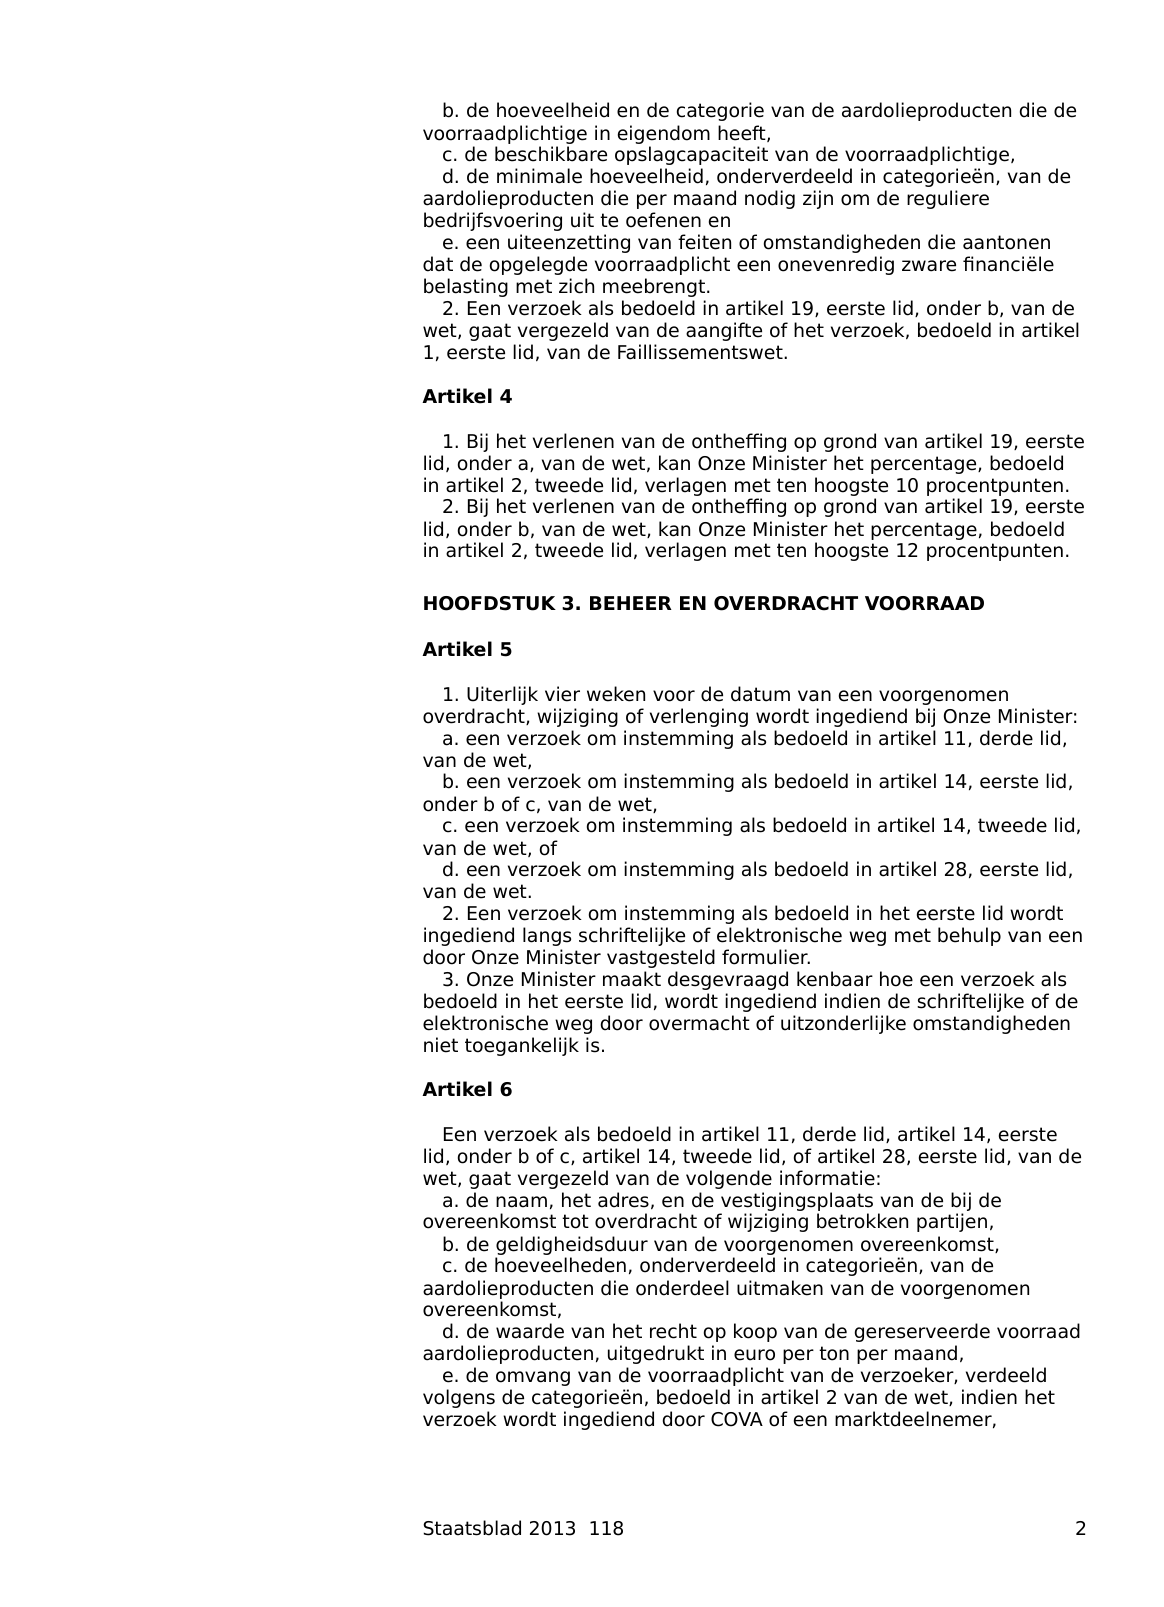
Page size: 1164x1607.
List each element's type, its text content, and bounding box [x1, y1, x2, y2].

subtitle HOOFDSTUK 3. BEHEER EN OVERDRACHT VOORRAAD [422, 592, 1087, 614]
subtitle Artikel 6 [422, 1079, 1087, 1101]
text b. de geldigheidsduur van de voorgenomen overeenkomst, [422, 1233, 1087, 1255]
text 1. Uiterlijk vier weken voor de datum van een voorgenomen overdracht, wijziging of verlenging wordt ingediend bij Onze Minister: [422, 683, 1087, 727]
text c. een verzoek om instemming als bedoeld in artikel 14, tweede lid, van de wet, of [422, 815, 1087, 859]
text 2. Bij het verlenen van de ontheffing op grond van artikel 19, eerste lid, onder b, van de wet, kan Onze Minister het percentage, bedoeld in artikel 2, tweede lid, verlagen met ten hoogste 12 procentpunten. [422, 496, 1087, 562]
text 2. Een verzoek als bedoeld in artikel 19, eerste lid, onder b, van de wet, gaat vergezeld van de aangifte of het verzoek, bedoeld in artikel 1, eerste lid, van de Faillissementswet. [422, 298, 1087, 364]
subtitle Artikel 5 [422, 639, 1087, 661]
text b. de hoeveelheid en de categorie van de aardolieproducten die de voorraadplichtige in eigendom heeft, [422, 100, 1087, 144]
text e. de omvang van de voorraadplicht van de verzoeker, verdeeld volgens de categorieën, bedoeld in artikel 2 van de wet, indien het verzoek wordt ingediend door COVA of een marktdeelnemer, [422, 1365, 1087, 1431]
text c. de beschikbare opslagcapaciteit van de voorraadplichtige, [422, 144, 1087, 166]
text e. een uiteenzetting van feiten of omstandigheden die aantonen dat de opgelegde voorraadplicht een onevenredig zware financiële belasting met zich meebrengt. [422, 232, 1087, 298]
subtitle Artikel 4 [422, 386, 1087, 408]
text a. de naam, het adres, en de vestigingsplaats van de bij de overeenkomst tot overdracht of wijziging betrokken partijen, [422, 1189, 1087, 1233]
text c. de hoeveelheden, onderverdeeld in categorieën, van de aardolieproducten die onderdeel uitmaken van de voorgenomen overeenkomst, [422, 1255, 1087, 1321]
text b. een verzoek om instemming als bedoeld in artikel 14, eerste lid, onder b of c, van de wet, [422, 771, 1087, 815]
text 1. Bij het verlenen van de ontheffing op grond van artikel 19, eerste lid, onder a, van de wet, kan Onze Minister het percentage, bedoeld in artikel 2, tweede lid, verlagen met ten hoogste 10 procentpunten. [422, 431, 1087, 496]
text 3. Onze Minister maakt desgevraagd kenbaar hoe een verzoek als bedoeld in het eerste lid, wordt ingediend indien de schriftelijke of de elektronische weg door overmacht of uitzonderlijke omstandigheden niet toegankelijk is. [422, 969, 1087, 1057]
text d. een verzoek om instemming als bedoeld in artikel 28, eerste lid, van de wet. [422, 859, 1087, 903]
text d. de waarde van het recht op koop van de gereserveerde voorraad aardolieproducten, uitgedrukt in euro per ton per maand, [422, 1321, 1087, 1365]
text d. de minimale hoeveelheid, onderverdeeld in categorieën, van de aardolieproducten die per maand nodig zijn om de reguliere bedrijfsvoering uit te oefenen en [422, 166, 1087, 232]
text Een verzoek als bedoeld in artikel 11, derde lid, artikel 14, eerste lid, onder b of c, artikel 14, tweede lid, of artikel 28, eerste lid, van de wet, gaat vergezeld van de volgende informatie: [422, 1123, 1087, 1189]
text 2. Een verzoek om instemming als bedoeld in het eerste lid wordt ingediend langs schriftelijke of elektronische weg met behulp van een door Onze Minister vastgesteld formulier. [422, 903, 1087, 969]
text a. een verzoek om instemming als bedoeld in artikel 11, derde lid, van de wet, [422, 727, 1087, 771]
